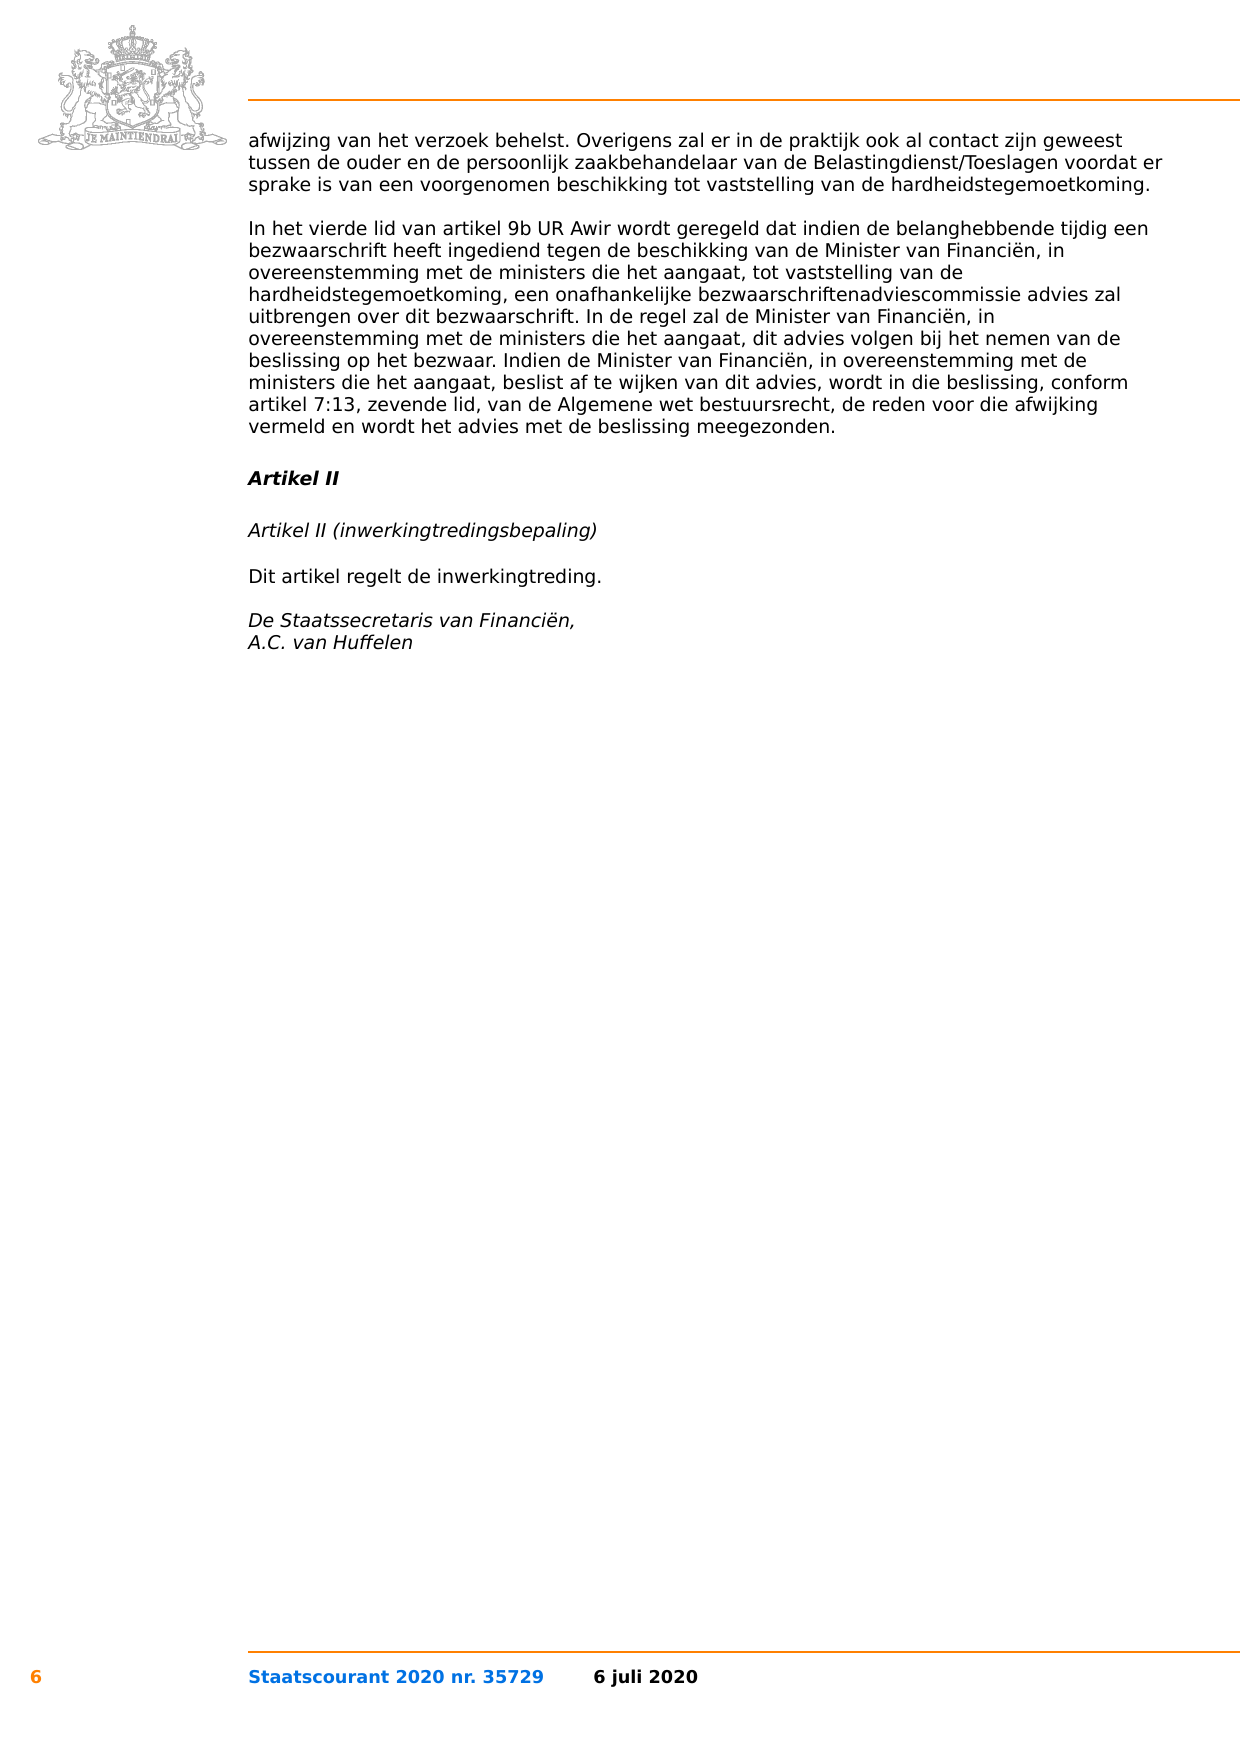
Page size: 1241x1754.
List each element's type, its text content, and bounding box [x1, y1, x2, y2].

subtitle Artikel II (inwerkingtredingsbepaling) [248, 519, 1163, 541]
text In het vierde lid van artikel 9b UR Awir wordt geregeld dat indien de belanghebbende tijdig een bezwaarschrift heeft ingediend tegen de beschikking van de Minister van Financiën, in overeenstemming met de ministers die het aangaat, tot vaststelling van de hardheidstegemoetkoming, een onafhankelijke bezwaarschriftenadviescommissie advies zal uitbrengen over dit bezwaarschrift. In de regel zal de Minister van Financiën, in overeenstemming met de ministers die het aangaat, dit advies volgen bij het nemen van de beslissing op het bezwaar. Indien de Minister van Financiën, in overeenstemming met de ministers die het aangaat, beslist af te wijken van dit advies, wordt in die beslissing, conform artikel 7:13, zevende lid, van de Algemene wet bestuursrecht, de reden voor die afwijking vermeld en wordt het advies met de beslissing meegezonden. [248, 218, 1163, 437]
text afwijzing van het verzoek behelst. Overigens zal er in de praktijk ook al contact zijn geweest tussen de ouder en de persoonlijk zaakbehandelaar van de Belastingdienst/Toeslagen voordat er sprake is van een voorgenomen beschikking tot vaststelling van de hardheidstegemoetkoming. [248, 130, 1163, 196]
subtitle Artikel II [248, 467, 1163, 489]
text De Staatssecretaris van Financiën, A.C. van Huffelen [248, 610, 1163, 654]
picture [38, 25, 227, 150]
text Dit artikel regelt de inwerkingtreding. [248, 566, 1163, 588]
